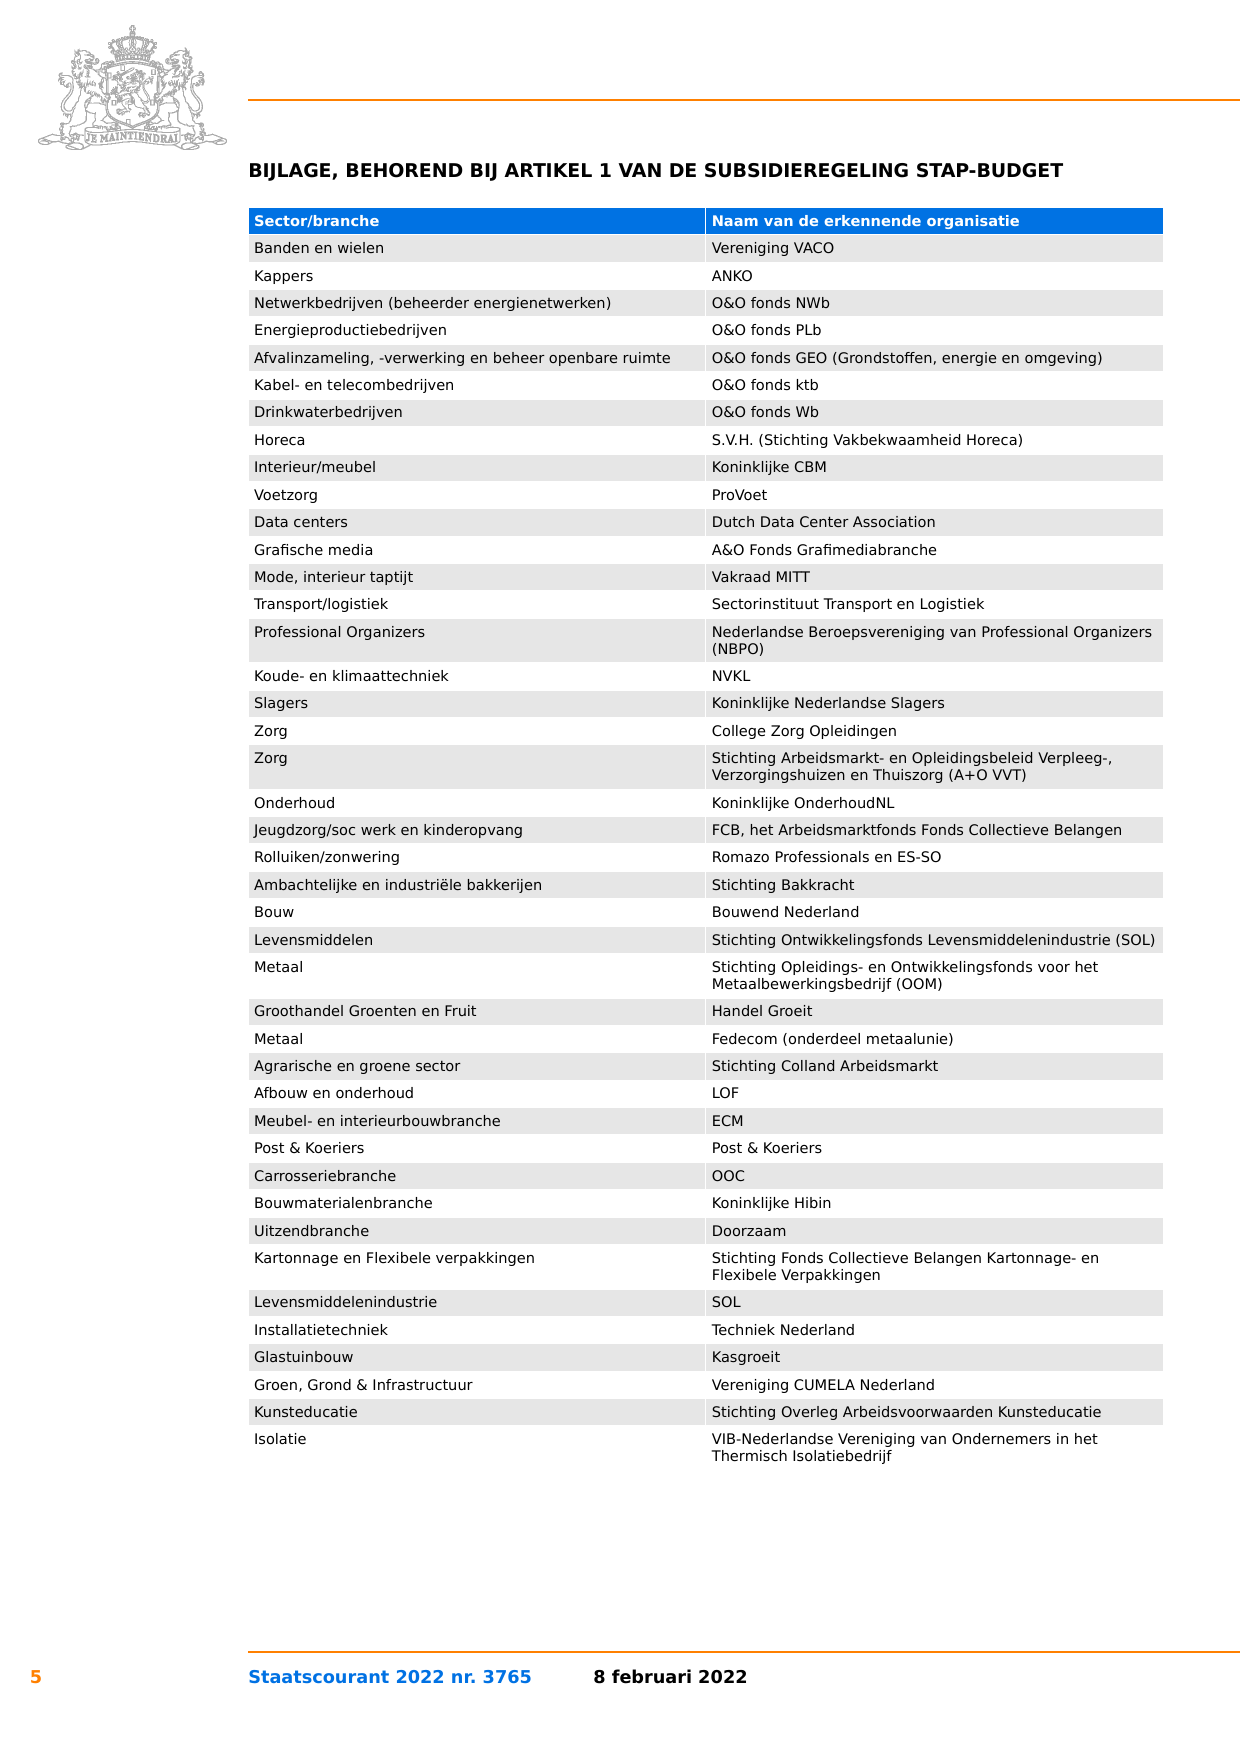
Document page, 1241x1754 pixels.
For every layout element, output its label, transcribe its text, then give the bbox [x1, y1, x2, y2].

table_cell Kasgroeit [706, 1344, 1163, 1371]
table_cell Interieur/meubel [249, 455, 705, 481]
table_cell Drinkwaterbedrijven [249, 400, 705, 426]
table_cell O&O fonds NWb [706, 290, 1163, 316]
table_cell Jeugdzorg/soc werk en kinderopvang [249, 817, 705, 843]
table_cell Sectorinstituut Transport en Logistiek [706, 591, 1163, 618]
table_cell Afvalinzameling, -verwerking en beheer openbare ruimte [249, 345, 705, 371]
table_cell NVKL [706, 663, 1163, 689]
table_cell Metaal [249, 1026, 705, 1052]
table_cell Grafische media [249, 537, 705, 563]
table_cell Glastuinbouw [249, 1344, 705, 1371]
table_cell Professional Organizers [249, 619, 705, 662]
table_cell O&O fonds PLb [706, 318, 1163, 344]
table_cell Vereniging CUMELA Nederland [706, 1372, 1163, 1398]
table_cell Rolluiken/zonwering [249, 845, 705, 871]
table_cell A&O Fonds Grafimediabranche [706, 537, 1163, 563]
table_cell Carrosseriebranche [249, 1163, 705, 1189]
table_cell Ambachtelijke en industriële bakkerijen [249, 872, 705, 898]
table_cell Agrarische en groene sector [249, 1053, 705, 1080]
table_cell Levensmiddelenindustrie [249, 1290, 705, 1316]
table_cell Data centers [249, 509, 705, 536]
table_cell Stichting Arbeidsmarkt- en Opleidingsbeleid Verpleeg-, Verzorgingshuizen en Thuiszorg (A+O VVT) [706, 745, 1163, 789]
table_cell Isolatie [249, 1426, 705, 1470]
table_cell ECM [706, 1108, 1163, 1134]
table_cell LOF [706, 1081, 1163, 1107]
table_cell Energieproductiebedrijven [249, 318, 705, 344]
picture [38, 25, 227, 150]
table_cell Mode, interieur taptijt [249, 564, 705, 590]
table_cell ANKO [706, 263, 1163, 289]
table_cell Stichting Fonds Collectieve Belangen Kartonnage- en Flexibele Verpakkingen [706, 1245, 1163, 1288]
table_cell Metaal [249, 954, 705, 997]
table_header Sector/branche [249, 208, 705, 234]
table_cell O&O fonds GEO (Grondstoffen, energie en omgeving) [706, 345, 1163, 371]
table_cell Slagers [249, 691, 705, 717]
table_cell Koude- en klimaattechniek [249, 663, 705, 689]
table_cell VIB-Nederlandse Vereniging van Ondernemers in het Thermisch Isolatiebedrijf [706, 1426, 1163, 1470]
table_cell O&O fonds Wb [706, 400, 1163, 426]
table_cell Onderhoud [249, 790, 705, 816]
table_cell O&O fonds ktb [706, 372, 1163, 399]
table_cell OOC [706, 1163, 1163, 1189]
table_cell Zorg [249, 745, 705, 789]
table_cell Kappers [249, 263, 705, 289]
table_cell Techniek Nederland [706, 1317, 1163, 1343]
table_cell Fedecom (onderdeel metaalunie) [706, 1026, 1163, 1052]
table_cell Post & Koeriers [249, 1136, 705, 1162]
table_cell Stichting Ontwikkelingsfonds Levensmiddelenindustrie (SOL) [706, 927, 1163, 953]
table_cell ProVoet [706, 482, 1163, 508]
table_cell SOL [706, 1290, 1163, 1316]
table_cell Romazo Professionals en ES-SO [706, 845, 1163, 871]
table_cell Koninklijke Hibin [706, 1190, 1163, 1217]
table_cell Koninklijke OnderhoudNL [706, 790, 1163, 816]
table_cell Kabel- en telecombedrijven [249, 372, 705, 399]
table_cell Dutch Data Center Association [706, 509, 1163, 536]
table_cell Nederlandse Beroepsvereniging van Professional Organizers (NBPO) [706, 619, 1163, 662]
table_cell Uitzendbranche [249, 1218, 705, 1244]
table_cell S.V.H. (Stichting Vakbekwaamheid Horeca) [706, 427, 1163, 453]
table_cell Bouwmaterialenbranche [249, 1190, 705, 1217]
table_cell Handel Groeit [706, 999, 1163, 1025]
table_cell Groen, Grond & Infrastructuur [249, 1372, 705, 1398]
table_cell Voetzorg [249, 482, 705, 508]
table_header Naam van de erkennende organisatie [706, 208, 1163, 234]
table_cell Transport/logistiek [249, 591, 705, 618]
subtitle BIJLAGE, BEHOREND BIJ ARTIKEL 1 VAN DE SUBSIDIEREGELING STAP-BUDGET [248, 160, 1163, 182]
table_cell Levensmiddelen [249, 927, 705, 953]
table_cell Netwerkbedrijven (beheerder energienetwerken) [249, 290, 705, 316]
table_cell Stichting Opleidings- en Ontwikkelingsfonds voor het Metaalbewerkingsbedrijf (OOM) [706, 954, 1163, 997]
table_cell FCB, het Arbeidsmarktfonds Fonds Collectieve Belangen [706, 817, 1163, 843]
table_cell Groothandel Groenten en Fruit [249, 999, 705, 1025]
table_cell Kunsteducatie [249, 1399, 705, 1425]
table_cell Kartonnage en Flexibele verpakkingen [249, 1245, 705, 1288]
table_cell Bouwend Nederland [706, 899, 1163, 926]
table_cell Horeca [249, 427, 705, 453]
table_cell Koninklijke Nederlandse Slagers [706, 691, 1163, 717]
table_cell Zorg [249, 718, 705, 744]
table_cell Afbouw en onderhoud [249, 1081, 705, 1107]
table_cell Koninklijke CBM [706, 455, 1163, 481]
table_cell Vakraad MITT [706, 564, 1163, 590]
table_cell Meubel- en interieurbouwbranche [249, 1108, 705, 1134]
table_cell Bouw [249, 899, 705, 926]
table_cell Post & Koeriers [706, 1136, 1163, 1162]
table_cell Stichting Bakkracht [706, 872, 1163, 898]
table_cell Banden en wielen [249, 235, 705, 262]
table_cell College Zorg Opleidingen [706, 718, 1163, 744]
table_cell Stichting Overleg Arbeidsvoorwaarden Kunsteducatie [706, 1399, 1163, 1425]
table_cell Installatietechniek [249, 1317, 705, 1343]
table_cell Stichting Colland Arbeidsmarkt [706, 1053, 1163, 1080]
table_cell Vereniging VACO [706, 235, 1163, 262]
table_cell Doorzaam [706, 1218, 1163, 1244]
